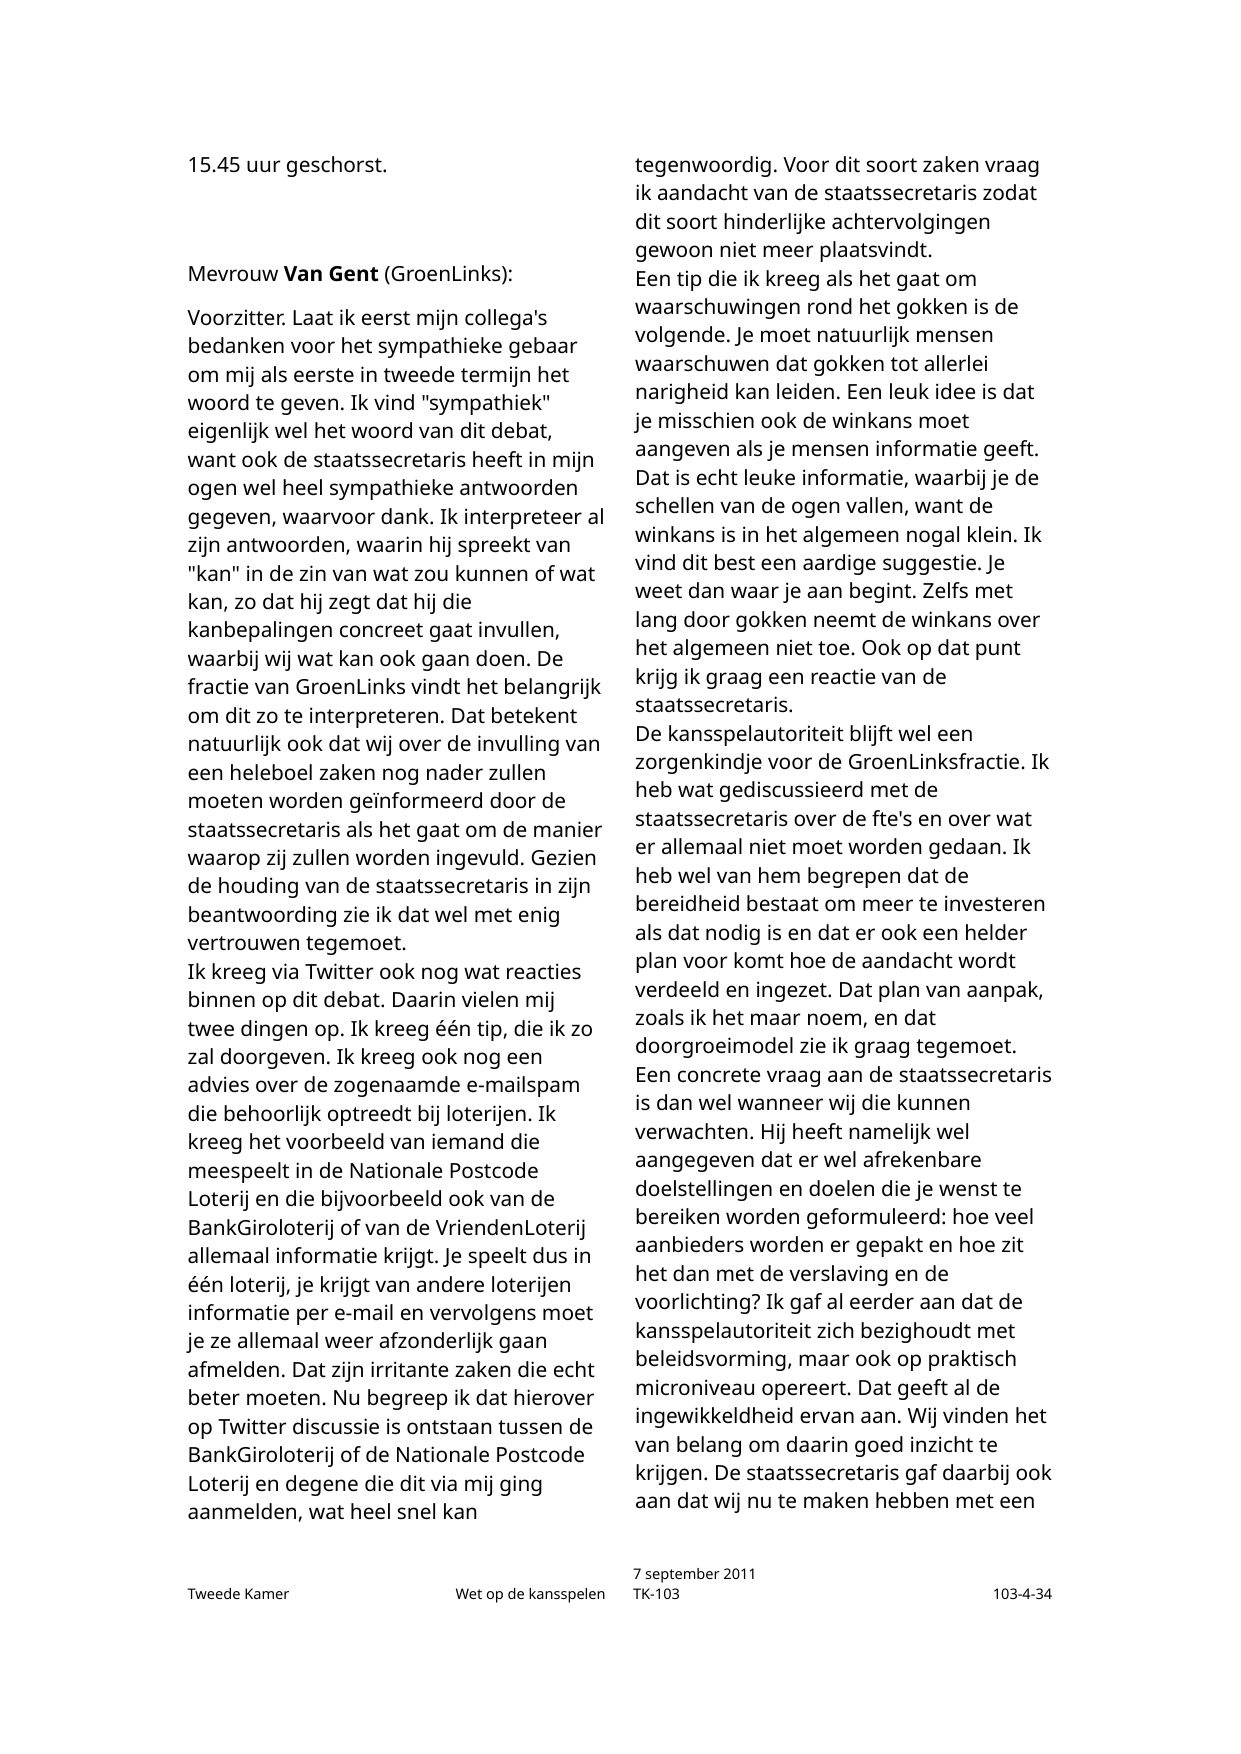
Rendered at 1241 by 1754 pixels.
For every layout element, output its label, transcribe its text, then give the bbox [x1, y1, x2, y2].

text Voorzitter. Laat ik eerst mijn collega's bedanken voor het sympathieke gebaar om mij als eerste in tweede termijn het woord te geven. Ik vind "sympathiek" eigenlijk wel het woord van dit debat, want ook de staatssecretaris heeft in mijn ogen wel heel sympathieke antwoorden gegeven, waarvoor dank. Ik interpreteer al zijn antwoorden, waarin hij spreekt van "kan" in de zin van wat zou kunnen of wat kan, zo dat hij zegt dat hij die kanbepalingen concreet gaat invullen, waarbij wij wat kan ook gaan doen. De fractie van GroenLinks vindt het belangrijk om dit zo te interpreteren. Dat betekent natuurlijk ook dat wij over de invulling van een heleboel zaken nog nader zullen moeten worden geïnformeerd door de staatssecretaris als het gaat om de manier waarop zij zullen worden ingevuld. Gezien de houding van de staatssecretaris in zijn beantwoording zie ik dat wel met enig vertrouwen tegemoet. [187, 303, 605, 957]
text Mevrouw Van Gent (GroenLinks): [187, 259, 605, 288]
text Een tip die ik kreeg als het gaat om waarschuwingen rond het gokken is de volgende. Je moet natuurlijk mensen waarschuwen dat gokken tot allerlei narigheid kan leiden. Een leuk idee is dat je misschien ook de winkans moet aangeven als je mensen informatie geeft. Dat is echt leuke informatie, waarbij je de schellen van de ogen vallen, want de winkans is in het algemeen nogal klein. Ik vind dit best een aardige suggestie. Je weet dan waar je aan begint. Zelfs met lang door gokken neemt de winkans over het algemeen niet toe. Ook op dat punt krijg ik graag een reactie van de staatssecretaris. [635, 264, 1053, 719]
text tegenwoordig. Voor dit soort zaken vraag ik aandacht van de staatssecretaris zodat dit soort hinderlijke achtervolgingen gewoon niet meer plaatsvindt. [635, 150, 1053, 264]
text Ik kreeg via Twitter ook nog wat reacties binnen op dit debat. Daarin vielen mij twee dingen op. Ik kreeg één tip, die ik zo zal doorgeven. Ik kreeg ook nog een advies over de zogenaamde e-mailspam die behoorlijk optreedt bij loterijen. Ik kreeg het voorbeeld van iemand die meespeelt in de Nationale Postcode Loterij en die bijvoorbeeld ook van de BankGiroloterij of van de VriendenLoterij allemaal informatie krijgt. Je speelt dus in één loterij, je krijgt van andere loterijen informatie per e-mail en vervolgens moet je ze allemaal weer afzonderlijk gaan afmelden. Dat zijn irritante zaken die echt beter moeten. Nu begreep ik dat hierover op Twitter discussie is ontstaan tussen de BankGiroloterij of de Nationale Postcode Loterij en degene die dit via mij ging aanmelden, wat heel snel kan [187, 957, 605, 1526]
text  [187, 208, 605, 237]
text De kansspelautoriteit blijft wel een zorgenkindje voor de GroenLinksfractie. Ik heb wat gediscussieerd met de staatssecretaris over de fte's en over wat er allemaal niet moet worden gedaan. Ik heb wel van hem begrepen dat de bereidheid bestaat om meer te investeren als dat nodig is en dat er ook een helder plan voor komt hoe de aandacht wordt verdeeld en ingezet. Dat plan van aanpak, zoals ik het maar noem, en dat doorgroeimodel zie ik graag tegemoet. Een concrete vraag aan de staatssecretaris is dan wel wanneer wij die kunnen verwachten. Hij heeft namelijk wel aangegeven dat er wel afrekenbare doelstellingen en doelen die je wenst te bereiken worden geformuleerd: hoe veel aanbieders worden er gepakt en hoe zit het dan met de verslaving en de voorlichting? Ik gaf al eerder aan dat de kansspelautoriteit zich bezighoudt met beleidsvorming, maar ook op praktisch microniveau opereert. Dat geeft al de ingewikkeldheid ervan aan. Wij vinden het van belang om daarin goed inzicht te krijgen. De staatssecretaris gaf daarbij ook aan dat wij nu te maken hebben met een [635, 719, 1053, 1515]
text 15.45 uur geschorst. [187, 150, 605, 178]
